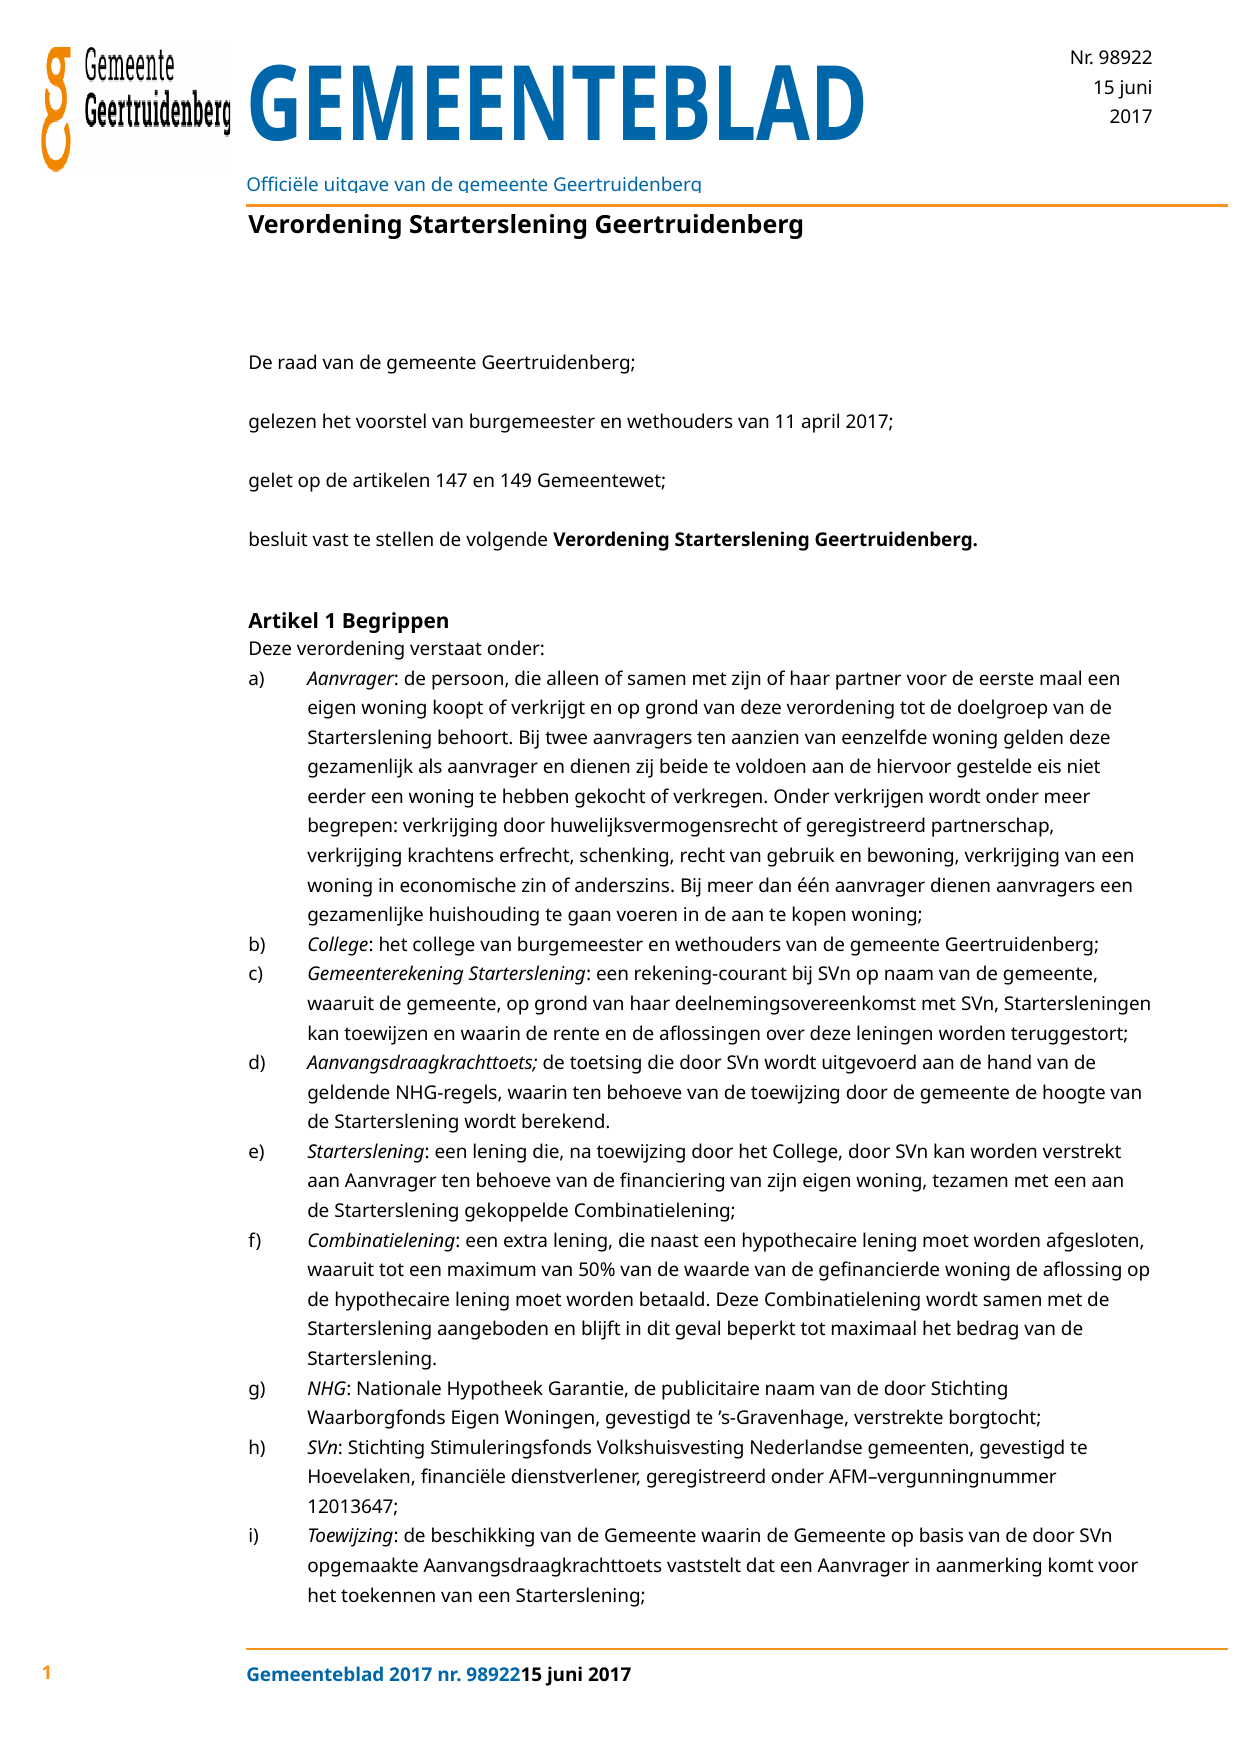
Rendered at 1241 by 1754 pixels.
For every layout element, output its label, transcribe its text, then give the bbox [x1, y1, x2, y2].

list Combinatielening: een extra lening, die naast een hypothecaire lening moet worden afgesloten, waaruit tot een maximum van 50% van de waarde van de gefinancierde woning de aflossing op de hypothecaire lening moet worden betaald. Deze Combinatielening wordt samen met de Starterslening aangeboden en blijft in dit geval beperkt tot maximaal het bedrag van de Starterslening. [248, 1227, 1152, 1371]
list Gemeenterekening Starterslening: een rekening-courant bij SVn op naam van de gemeente, waaruit de gemeente, op grond van haar deelnemingsovereenkomst met SVn, Startersleningen kan toewijzen en waarin de rente en de aflossingen over deze leningen worden teruggestort; [248, 961, 1152, 1045]
text Deze verordening verstaat onder: [248, 635, 1152, 661]
text gelet op de artikelen 147 en 149 Gemeentewet; [248, 467, 1152, 493]
text De raad van de gemeente Geertruidenberg; [248, 349, 1152, 375]
list SVn: Stichting Stimuleringsfonds Volkshuisvesting Nederlandse gemeenten, gevestigd te Hoevelaken, financiële dienstverlener, geregistreerd onder AFM–vergunningnummer 12013647; [248, 1434, 1152, 1519]
list College: het college van burgemeester en wethouders van de gemeente Geertruidenberg; [248, 931, 1152, 957]
text gelezen het voorstel van burgemeester en wethouders van 11 april 2017; [248, 408, 1152, 434]
text besluit vast te stellen de volgende Verordening Starterslening Geertruidenberg. [248, 527, 1152, 552]
list NHG: Nationale Hypotheek Garantie, de publicitaire naam van de door Stichting Waarborgfonds Eigen Woningen, gevestigd te ’s-Gravenhage, verstrekte borgtocht; [248, 1375, 1152, 1430]
list Aanvangsdraagkrachttoets; de toetsing die door SVn wordt uitgevoerd aan de hand van de geldende NHG-regels, waarin ten behoeve van de toewijzing door de gemeente de hoogte van de Starterslening wordt berekend. [248, 1049, 1152, 1134]
picture [41, 47, 231, 172]
list Aanvrager: de persoon, die alleen of samen met zijn of haar partner voor de eerste maal een eigen woning koopt of verkrijgt en op grond van deze verordening tot de doelgroep van de Starterslening behoort. Bij twee aanvragers ten aanzien van eenzelfde woning gelden deze gezamenlijk als aanvrager en dienen zij beide te voldoen aan de hiervoor gestelde eis niet eerder een woning te hebben gekocht of verkregen. Onder verkrijgen wordt onder meer begrepen: verkrijging door huwelijksvermogensrecht of geregistreerd partnerschap, verkrijging krachtens erfrecht, schenking, recht van gebruik en bewoning, verkrijging van een woning in economische zin of anderszins. Bij meer dan één aanvrager dienen aanvragers een gezamenlijke huishouding te gaan voeren in de aan te kopen woning; [248, 665, 1152, 927]
list Starterslening: een lening die, na toewijzing door het College, door SVn kan worden verstrekt aan Aanvrager ten behoeve van de financiering van zijn eigen woning, tezamen met een aan de Starterslening gekoppelde Combinatielening; [248, 1138, 1152, 1223]
text Artikel 1 Begrippen [248, 607, 1152, 635]
list Toewijzing: de beschikking van de Gemeente waarin de Gemeente op basis van de door SVn opgemaakte Aanvangsdraagkrachttoets vaststelt dat een Aanvrager in aanmerking komt voor het toekennen van een Starterslening; [248, 1523, 1152, 1607]
text Verordening Starterslening Geertruidenberg [248, 207, 1152, 241]
